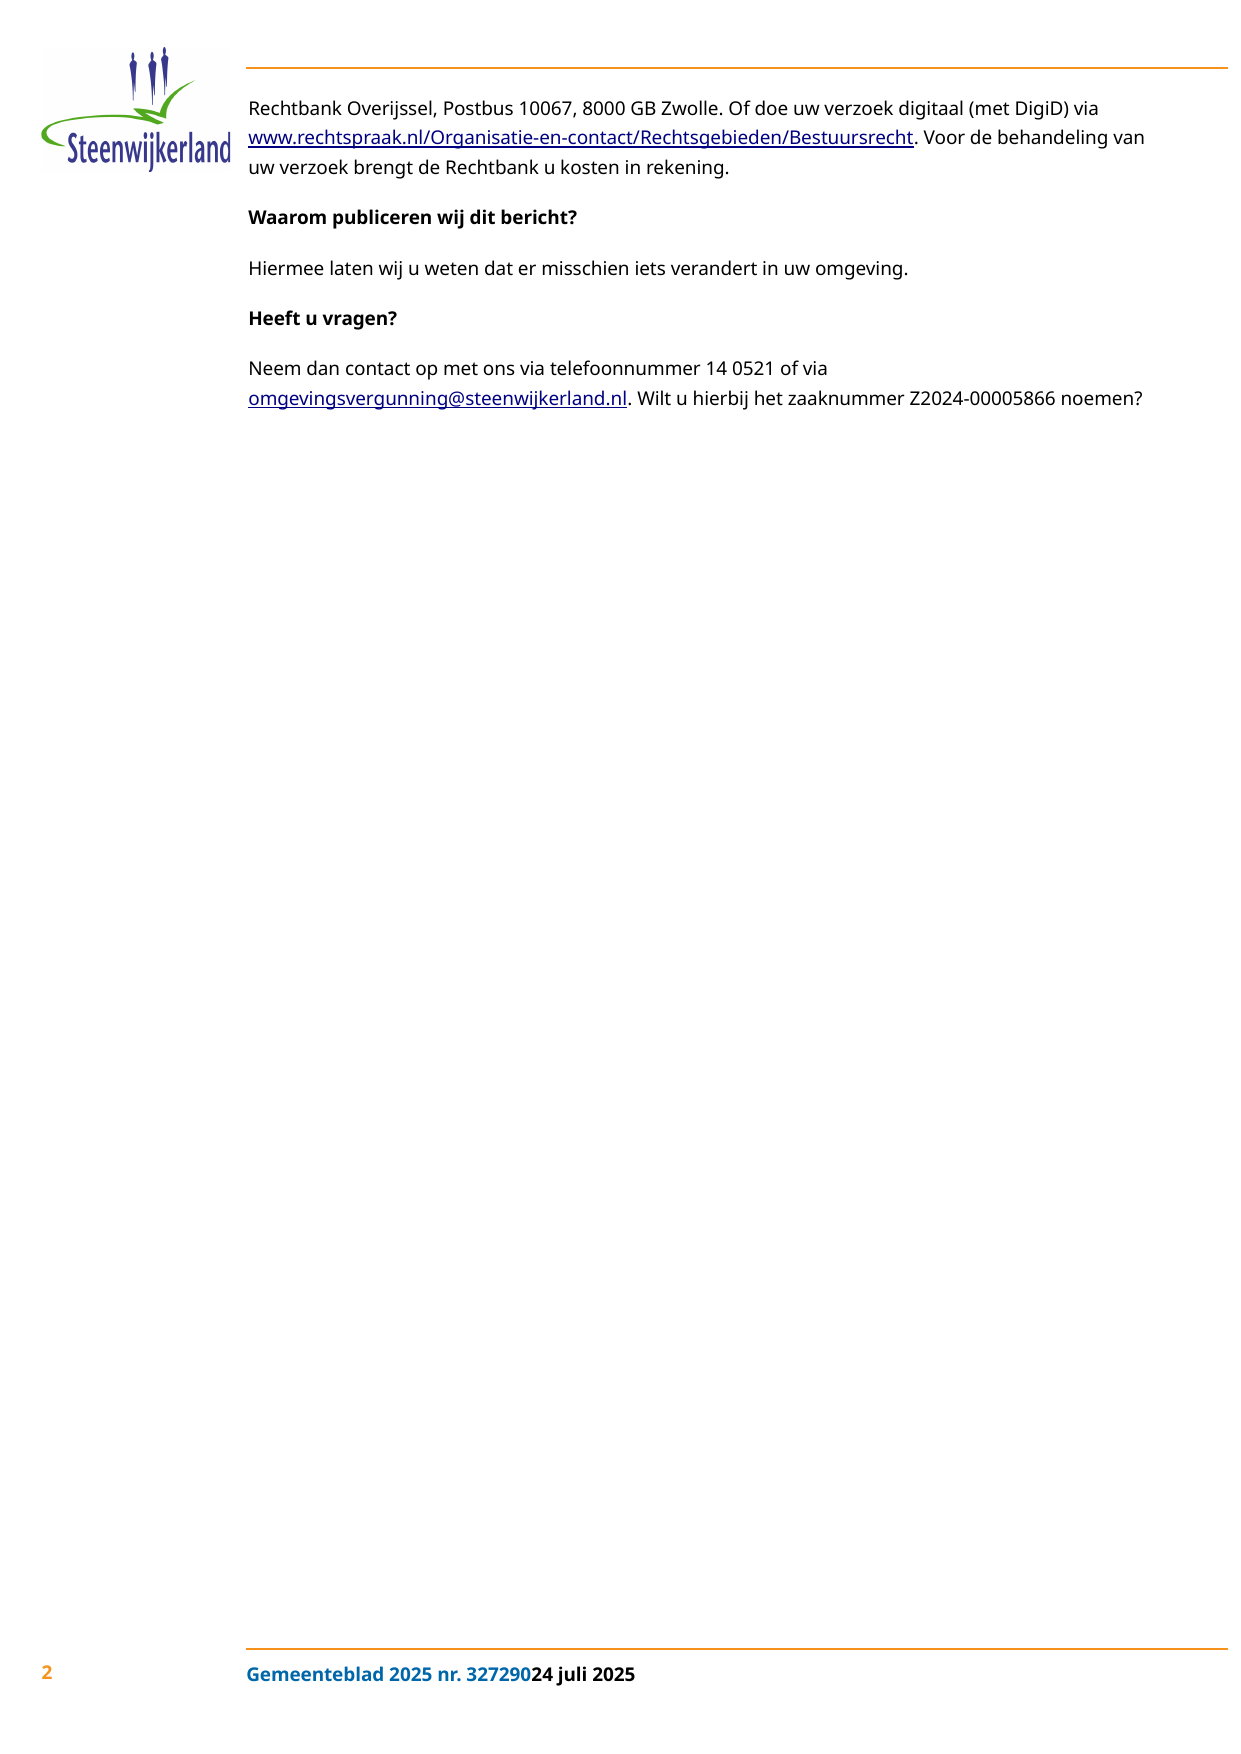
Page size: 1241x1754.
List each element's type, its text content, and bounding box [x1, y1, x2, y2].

picture [41, 47, 231, 172]
text Heeft u vragen? [248, 305, 1152, 331]
text Rechtbank Overijssel, Postbus 10067, 8000 GB Zwolle. Of doe uw verzoek digitaal (met DigiD) via www.rechtspraak.nl/Organisatie-en-contact/Rechtsgebieden/Bestuursrecht. Voor de behandeling van uw verzoek brengt de Rechtbank u kosten in rekening. [248, 95, 1152, 180]
text Hiermee laten wij u weten dat er misschien iets verandert in uw omgeving. [248, 255, 1152, 281]
text Neem dan contact op met ons via telefoonnummer 14 0521 of via omgevingsvergunning@steenwijkerland.nl. Wilt u hierbij het zaaknummer Z2024-00005866 noemen? [248, 356, 1152, 411]
text Waarom publiceren wij dit bericht? [248, 204, 1152, 230]
